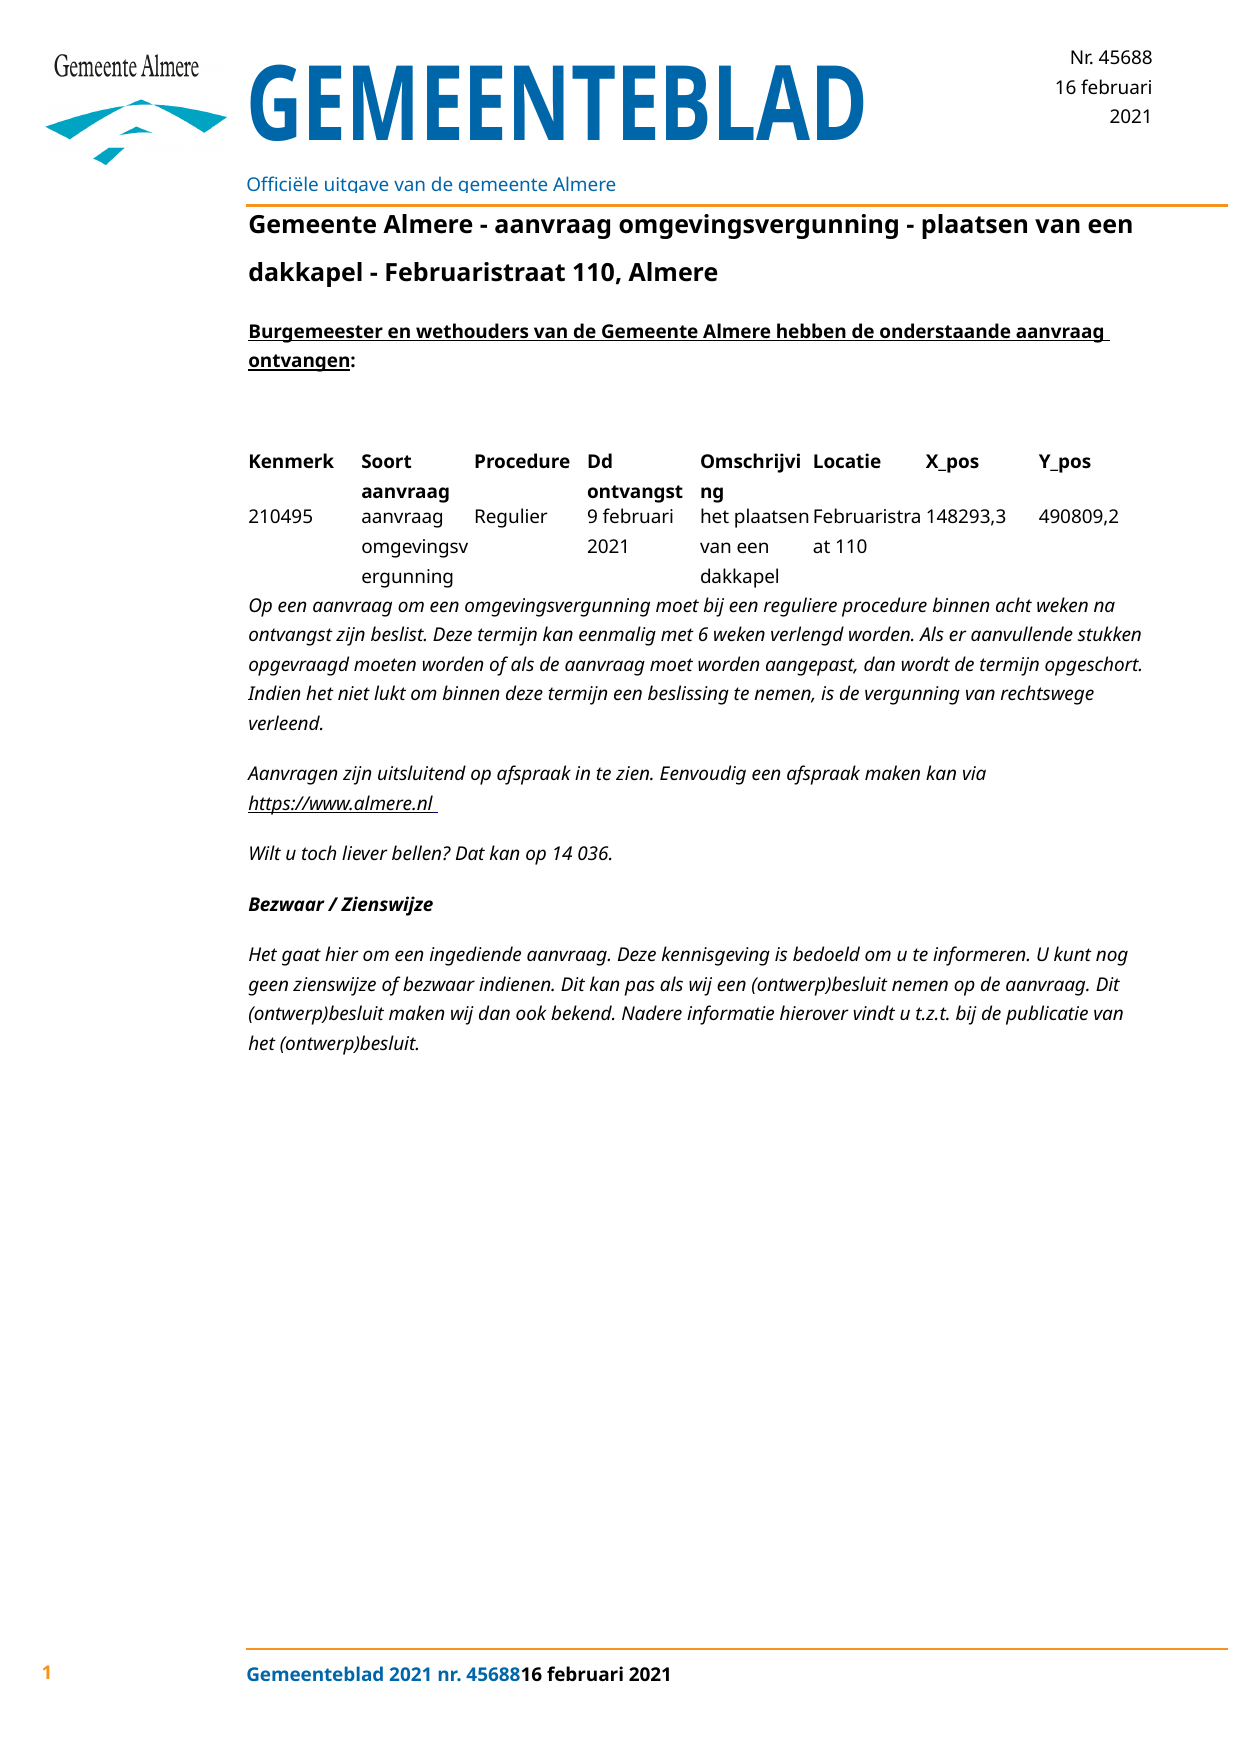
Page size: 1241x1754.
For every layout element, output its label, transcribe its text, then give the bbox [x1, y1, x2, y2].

table_cell Regulier [474, 504, 587, 589]
text Bezwaar / Zienswijze [248, 891, 1152, 917]
text Wilt u toch liever bellen? Dat kan op 14 036. [248, 841, 1152, 866]
table_cell 210495 [248, 504, 361, 589]
text Gemeente Almere - aanvraag omgevingsvergunning - plaatsen van een dakkapel - Februaristraat 110, Almere [248, 207, 1152, 288]
table_header Locatie [813, 449, 926, 504]
table_header Dd ontvangst [587, 449, 700, 504]
text Burgemeester en wethouders van de Gemeente Almere hebben de onderstaande aanvraag ontvangen: [248, 318, 1152, 373]
table_cell aanvraag omgevingsvergunning [361, 504, 474, 589]
table_cell 9 februari 2021 [587, 504, 700, 589]
table_header Procedure [474, 449, 587, 504]
table_header Omschrijving [700, 449, 813, 504]
table_header Kenmerk [248, 449, 361, 504]
text Aanvragen zijn uitsluitend op afspraak in te zien. Eenvoudig een afspraak maken kan via https://www.almere.nl [248, 761, 1152, 816]
table_cell 490809,2 [1039, 504, 1152, 589]
table_cell Februaristraat 110 [813, 504, 926, 589]
picture [41, 47, 231, 172]
table_header Y_pos [1039, 449, 1152, 504]
table_cell het plaatsen van een dakkapel [700, 504, 813, 589]
table_header X_pos [926, 449, 1038, 504]
text Het gaat hier om een ingediende aanvraag. Deze kennisgeving is bedoeld om u te informeren. U kunt nog geen zienswijze of bezwaar indienen. Dit kan pas als wij een (ontwerp)besluit nemen op de aanvraag. Dit (ontwerp)besluit maken wij dan ook bekend. Nadere informatie hierover vindt u t.z.t. bij de publicatie van het (ontwerp)besluit. [248, 941, 1152, 1056]
table_header Soort aanvraag [361, 449, 474, 504]
table_cell 148293,3 [926, 504, 1038, 589]
text Op een aanvraag om een omgevingsvergunning moet bij een reguliere procedure binnen acht weken na ontvangst zijn beslist. Deze termijn kan eenmalig met 6 weken verlengd worden. Als er aanvullende stukken opgevraagd moeten worden of als de aanvraag moet worden aangepast, dan wordt de termijn opgeschort. Indien het niet lukt om binnen deze termijn een beslissing te nemen, is de vergunning van rechtswege verleend. [248, 592, 1152, 736]
